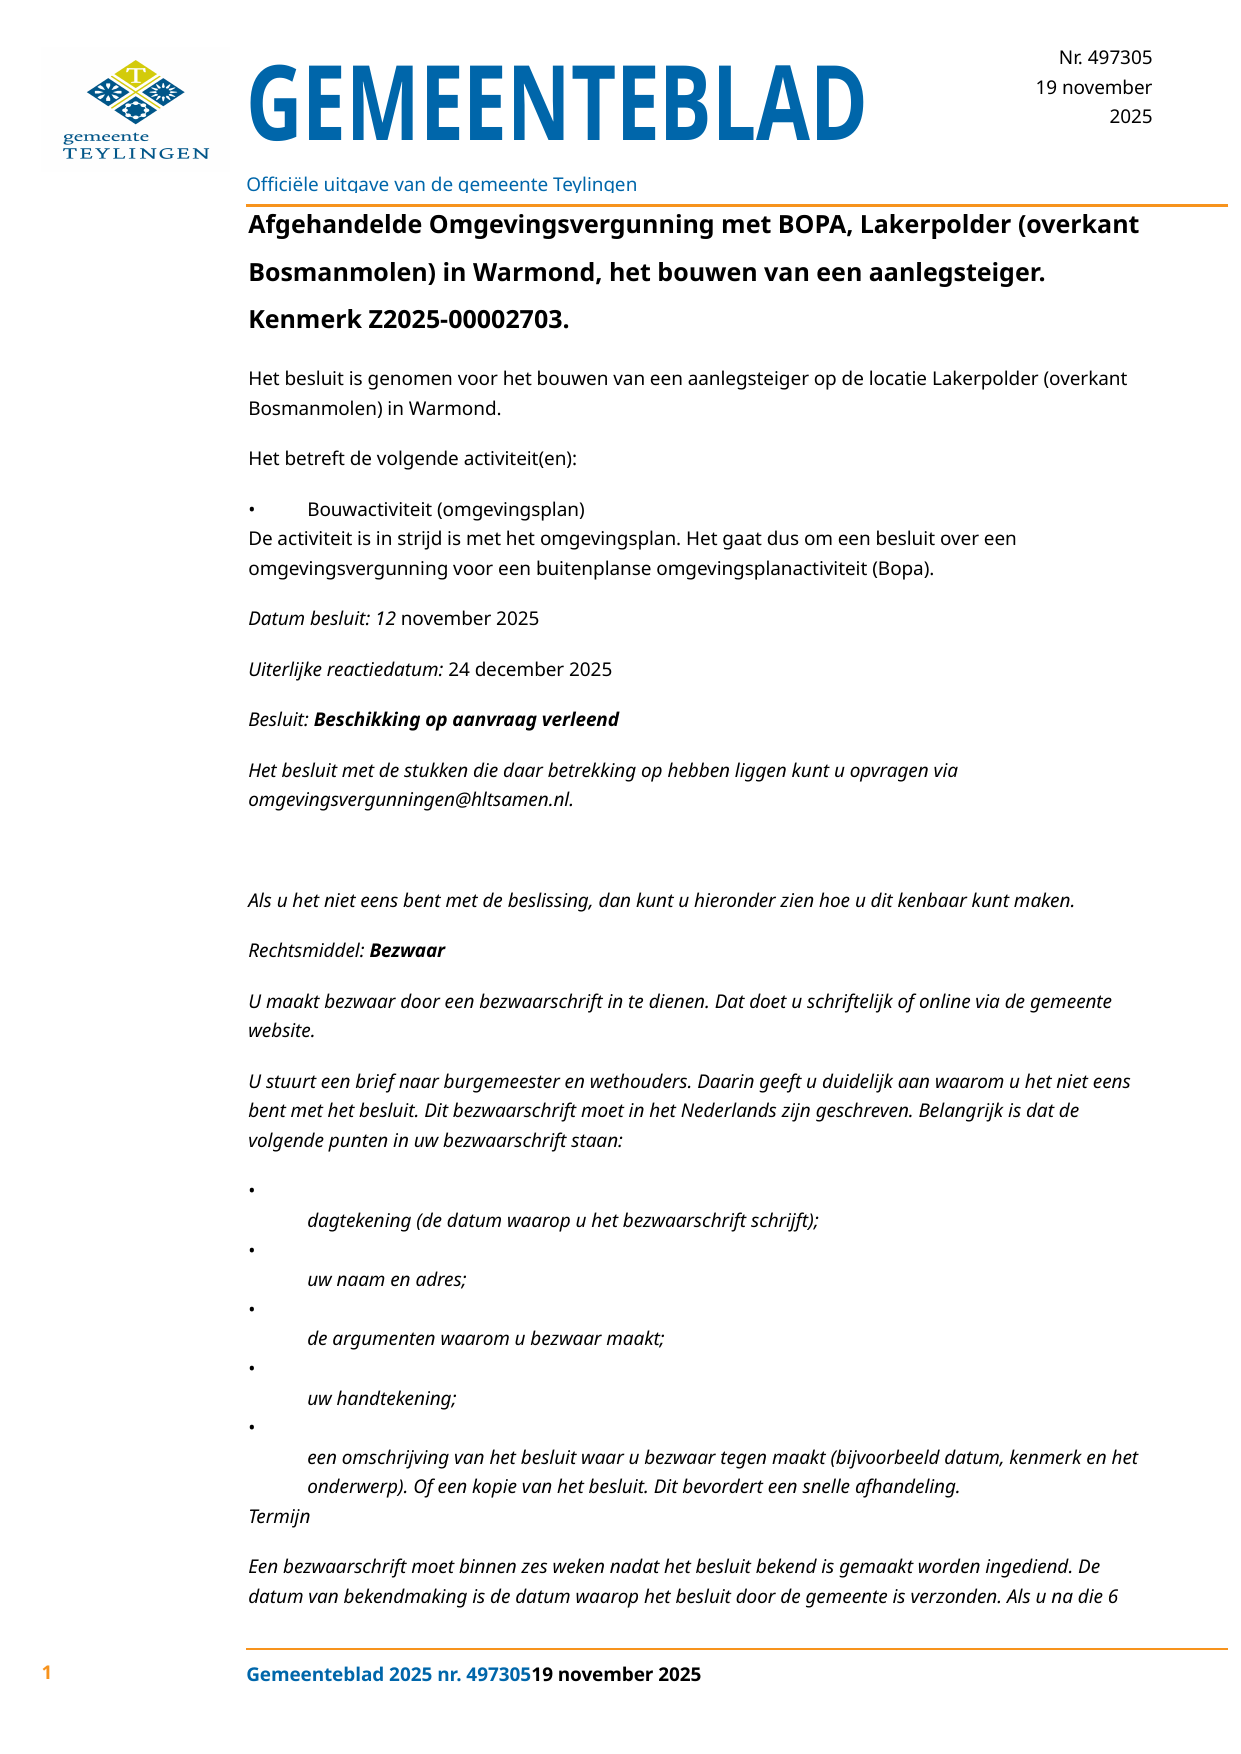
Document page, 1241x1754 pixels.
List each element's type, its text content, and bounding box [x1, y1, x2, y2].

list uw handtekening; [248, 1385, 1152, 1410]
list dagtekening (de datum waarop u het bezwaarschrift schrijft); [248, 1207, 1152, 1233]
text Het besluit met de stukken die daar betrekking op hebben liggen kunt u opvragen via omgevingsvergunningen@hltsamen.nl. [248, 757, 1152, 812]
text Het besluit is genomen voor het bouwen van een aanlegsteiger op de locatie Lakerpolder (overkant Bosmanmolen) in Warmond. [248, 366, 1152, 421]
text Besluit: Beschikking op aanvraag verleend [248, 706, 1152, 732]
list Bouwactiviteit (omgevingsplan) [248, 496, 1152, 522]
text U maakt bezwaar door een bezwaarschrift in te dienen. Dat doet u schriftelijk of online via de gemeente website. [248, 988, 1152, 1043]
text Uiterlijke reactiedatum: 24 december 2025 [248, 656, 1152, 682]
text Termijn [248, 1503, 1152, 1529]
text Als u het niet eens bent met de beslissing, dan kunt u hieronder zien hoe u dit kenbaar kunt maken. [248, 887, 1152, 913]
list de argumenten waarom u bezwaar maakt; [248, 1326, 1152, 1351]
text Datum besluit: 12 november 2025 [248, 606, 1152, 631]
picture [41, 47, 231, 172]
text De activiteit is in strijd is met het omgevingsplan. Het gaat dus om een besluit over een omgevingsvergunning voor een buitenplanse omgevingsplanactiviteit (Bopa). [248, 526, 1152, 581]
text Afgehandelde Omgevingsvergunning met BOPA, Lakerpolder (overkant Bosmanmolen) in Warmond, het bouwen van een aanlegsteiger. Kenmerk Z2025-00002703. [248, 207, 1152, 336]
text Rechtsmiddel: Bezwaar [248, 938, 1152, 963]
text Een bezwaarschrift moet binnen zes weken nadat het besluit bekend is gemaakt worden ingediend. De datum van bekendmaking is de datum waarop het besluit door de gemeente is verzonden. Als u na die 6 [248, 1553, 1152, 1609]
list een omschrijving van het besluit waar u bezwaar tegen maakt (bijvoorbeeld datum, kenmerk en het onderwerp). Of een kopie van het besluit. Dit bevordert een snelle afhandeling. [248, 1444, 1152, 1499]
text U stuurt een brief naar burgemeester en wethouders. Daarin geeft u duidelijk aan waarom u het niet eens bent met het besluit. Dit bezwaarschrift moet in het Nederlands zijn geschreven. Belangrijk is dat de volgende punten in uw bezwaarschrift staan: [248, 1068, 1152, 1153]
list uw naam en adres; [248, 1266, 1152, 1292]
text Het betreft de volgende activiteit(en): [248, 446, 1152, 471]
